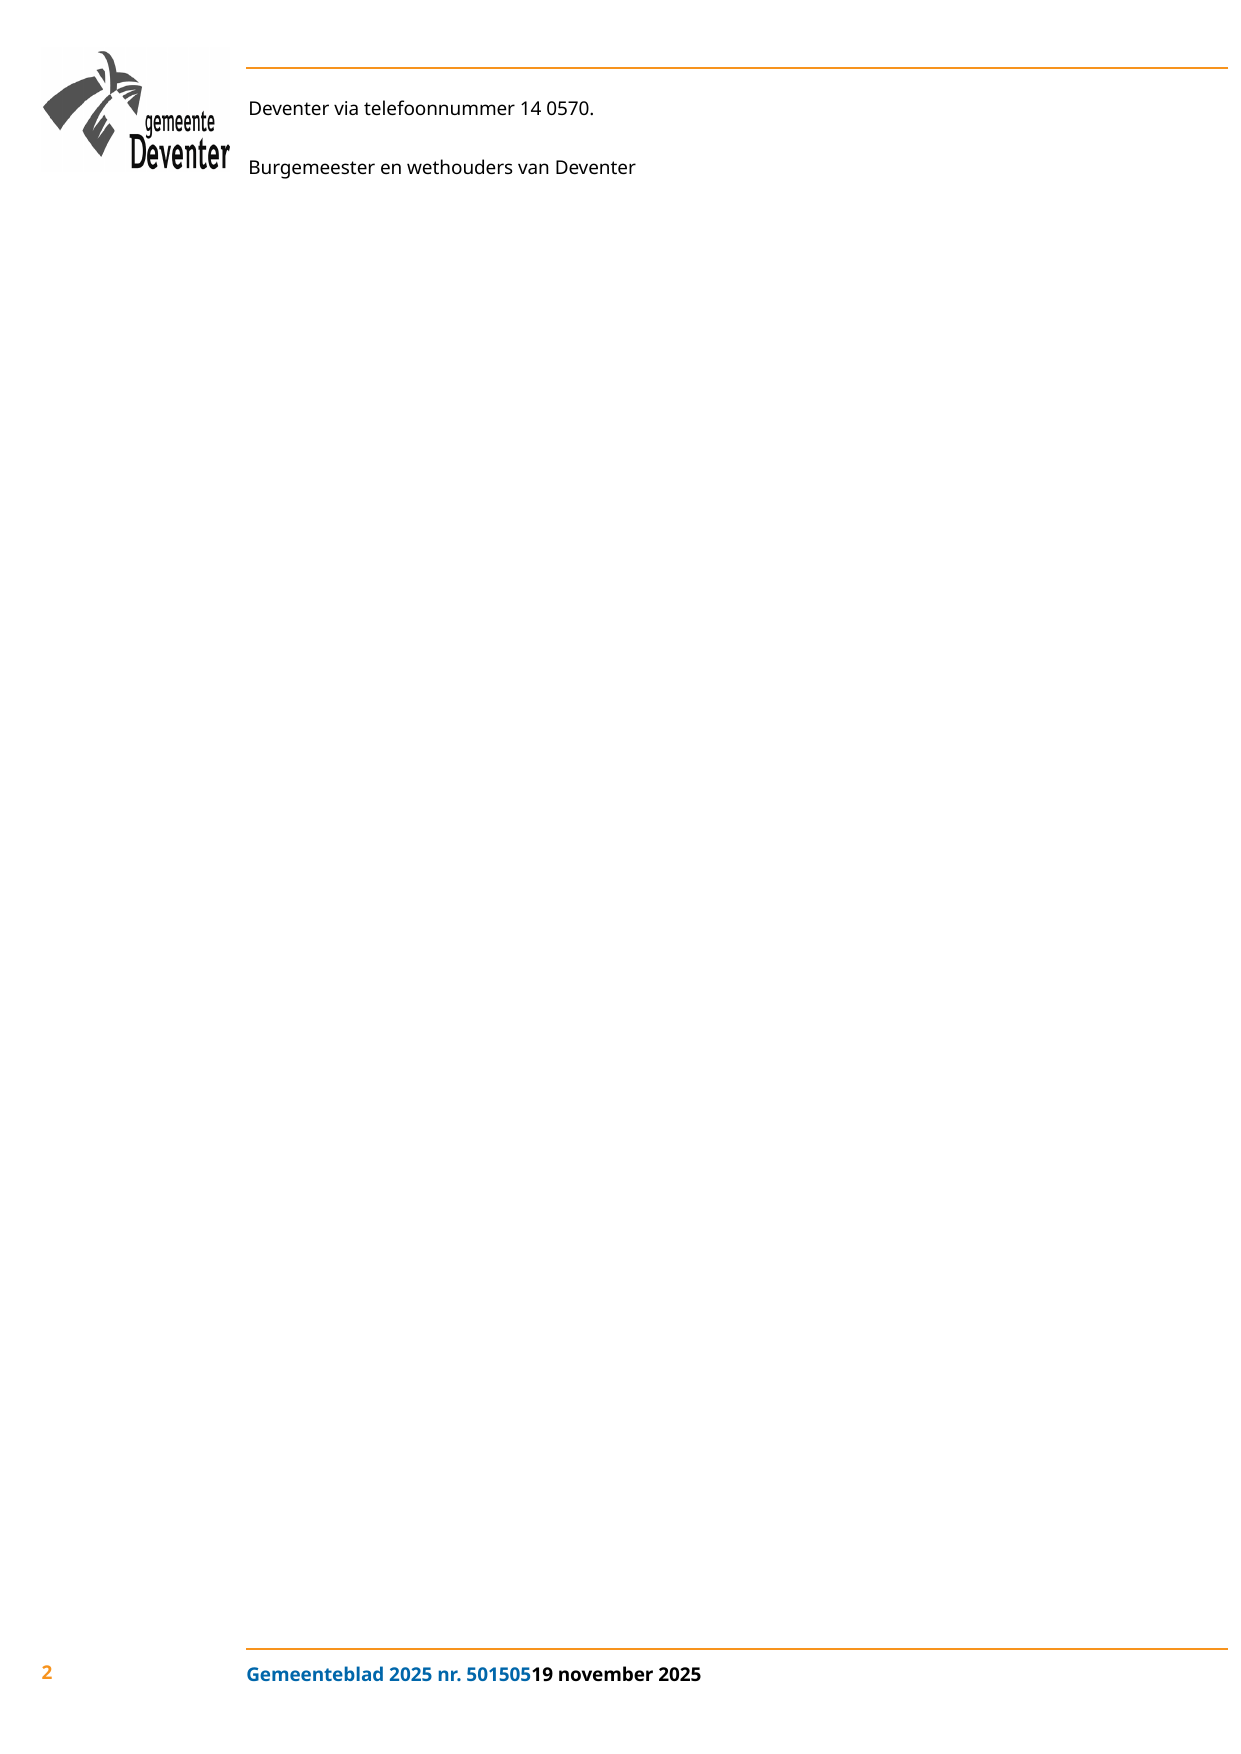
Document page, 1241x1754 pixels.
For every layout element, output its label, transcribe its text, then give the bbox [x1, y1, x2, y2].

text Burgemeester en wethouders van Deventer [248, 154, 1152, 180]
text Deventer via telefoonnummer 14 0570. [248, 95, 1152, 121]
picture [41, 47, 231, 172]
